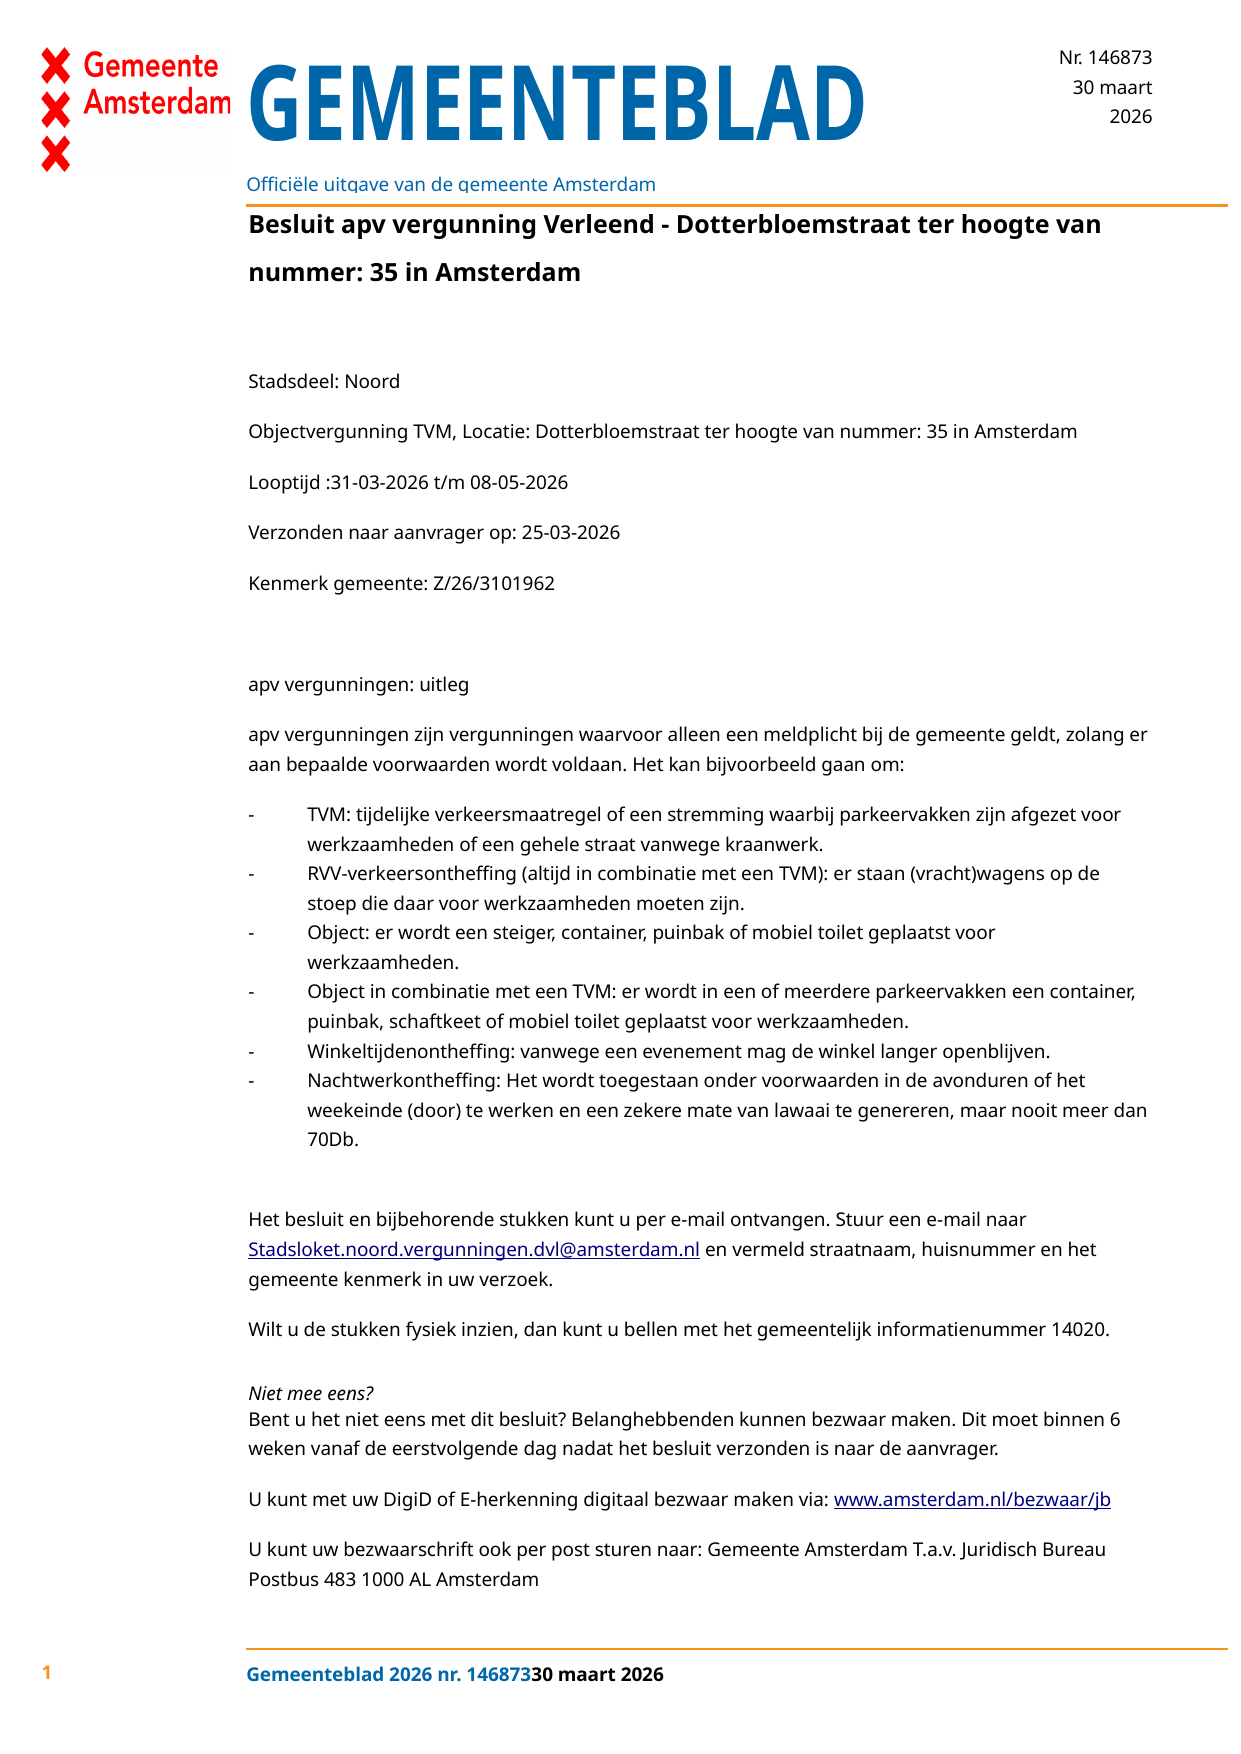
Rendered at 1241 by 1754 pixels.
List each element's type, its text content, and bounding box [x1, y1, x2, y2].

list Winkeltijdenontheffing: vanwege een evenement mag de winkel langer openblijven. [248, 1038, 1152, 1064]
text Bent u het niet eens met dit besluit? Belanghebbenden kunnen bezwaar maken. Dit moet binnen 6 weken vanaf de eerstvolgende dag nadat het besluit verzonden is naar de aanvrager. [248, 1406, 1152, 1461]
text U kunt uw bezwaarschrift ook per post sturen naar: Gemeente Amsterdam T.a.v. Juridisch Bureau Postbus 483 1000 AL Amsterdam [248, 1536, 1152, 1592]
list Nachtwerkontheffing: Het wordt toegestaan onder voorwaarden in de avonduren of het weekeinde (door) te werken en een zekere mate van lawaai te genereren, maar nooit meer dan 70Db. [248, 1067, 1152, 1152]
text Looptijd :31-03-2026 t/m 08-05-2026 [248, 469, 1152, 495]
text Stadsdeel: Noord [248, 368, 1152, 394]
list Object: er wordt een steiger, container, puinbak of mobiel toilet geplaatst voor werkzaamheden. [248, 919, 1152, 975]
text Het besluit en bijbehorende stukken kunt u per e-mail ontvangen. Stuur een e-mail naar Stadsloket.noord.vergunningen.dvl@amsterdam.nl en vermeld straatnaam, huisnummer en het gemeente kenmerk in uw verzoek. [248, 1207, 1152, 1292]
list Object in combinatie met een TVM: er wordt in een of meerdere parkeervakken een container, puinbak, schaftkeet of mobiel toilet geplaatst voor werkzaamheden. [248, 979, 1152, 1034]
text Wilt u de stukken fysiek inzien, dan kunt u bellen met het gemeentelijk informatienummer 14020. [248, 1316, 1152, 1342]
text Kenmerk gemeente: Z/26/3101962 [248, 570, 1152, 596]
text apv vergunningen: uitleg [248, 671, 1152, 697]
picture [41, 47, 231, 172]
text Verzonden naar aanvrager op: 25-03-2026 [248, 519, 1152, 545]
text U kunt met uw DigiD of E-herkenning digitaal bezwaar maken via: www.amsterdam.nl/bezwaar/jb [248, 1486, 1152, 1512]
text apv vergunningen zijn vergunningen waarvoor alleen een meldplicht bij de gemeente geldt, zolang er aan bepaalde voorwaarden wordt voldaan. Het kan bijvoorbeeld gaan om: [248, 721, 1152, 777]
list TVM: tijdelijke verkeersmaatregel of een stremming waarbij parkeervakken zijn afgezet voor werkzaamheden of een gehele straat vanwege kraanwerk. [248, 801, 1152, 857]
list RVV-verkeersontheffing (altijd in combinatie met een TVM): er staan (vracht)wagens op de stoep die daar voor werkzaamheden moeten zijn. [248, 860, 1152, 916]
text Objectvergunning TVM, Locatie: Dotterbloemstraat ter hoogte van nummer: 35 in Amsterdam [248, 419, 1152, 444]
text Niet mee eens? [248, 1380, 1152, 1406]
text Besluit apv vergunning Verleend - Dotterbloemstraat ter hoogte van nummer: 35 in Amsterdam [248, 207, 1152, 288]
